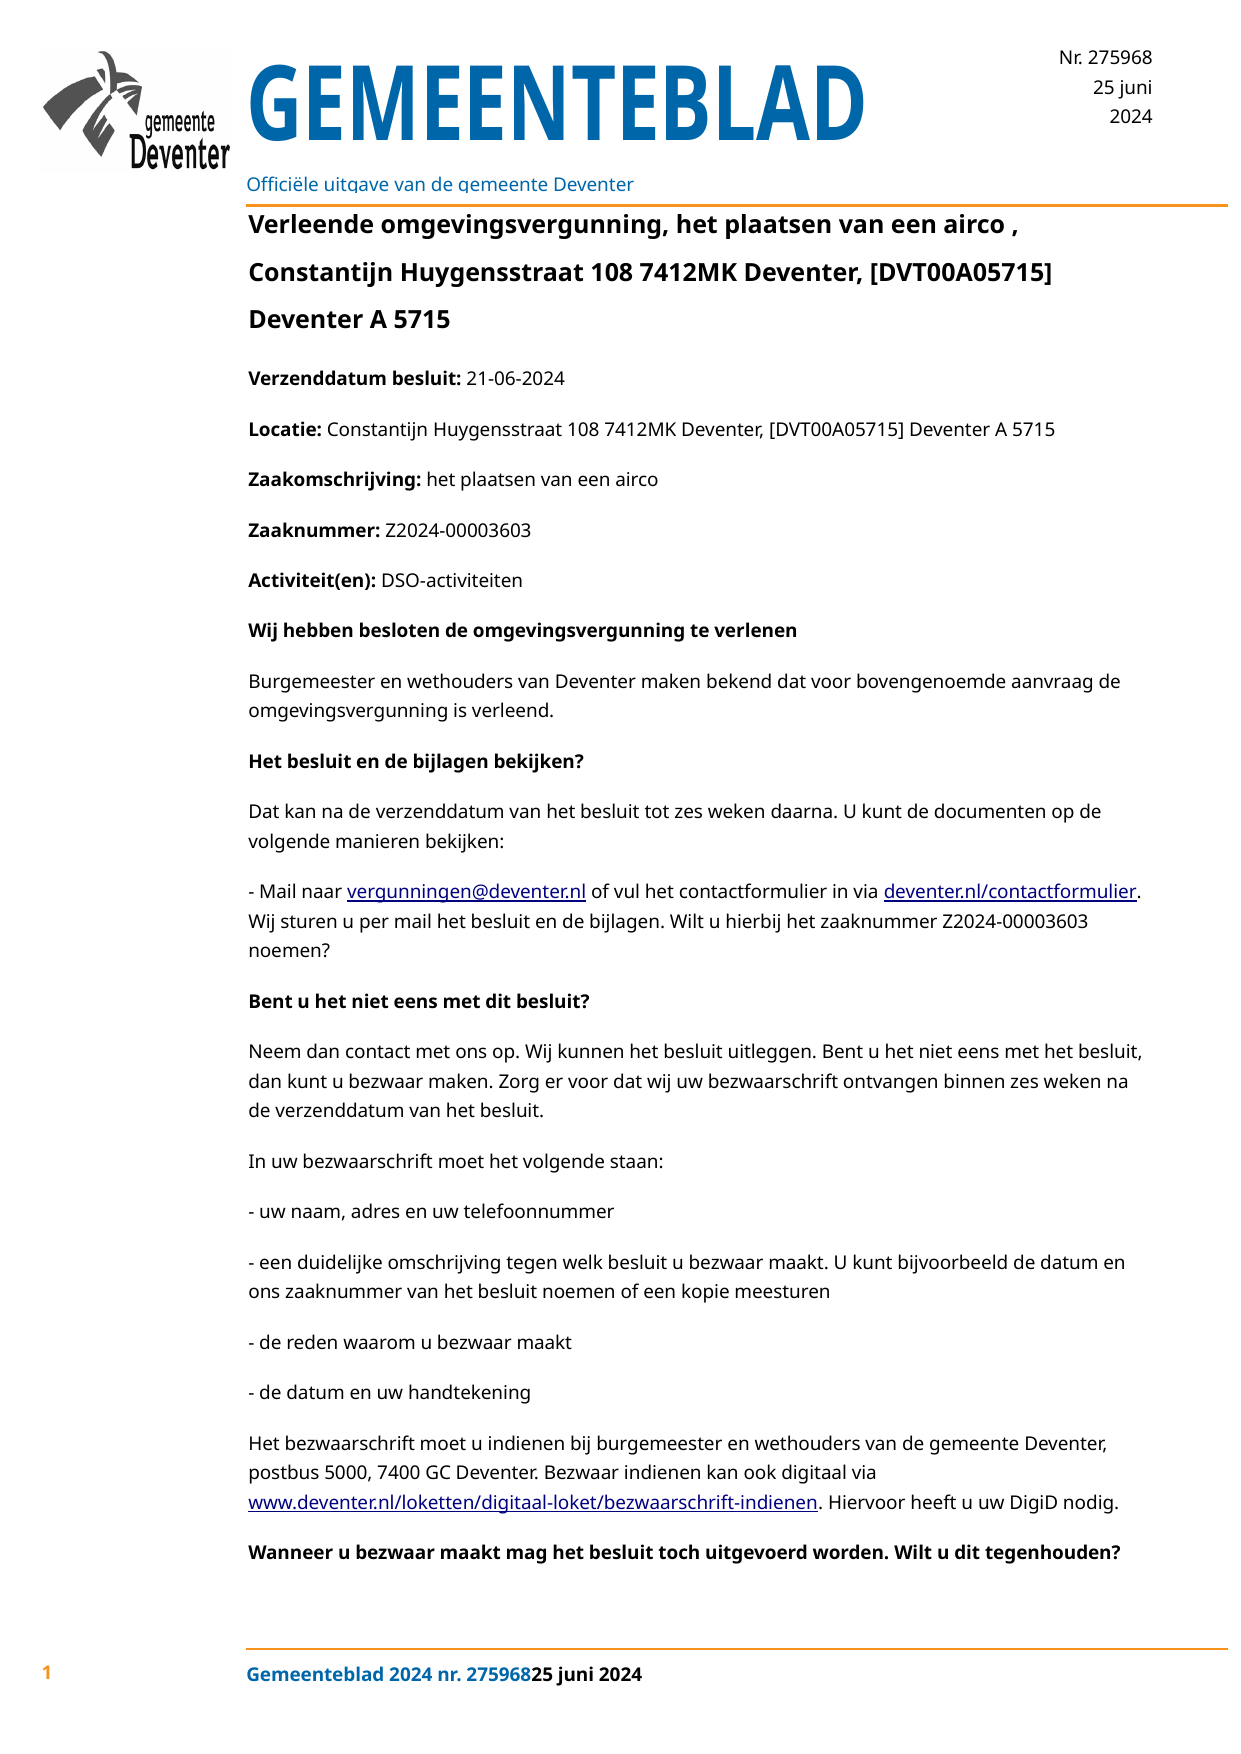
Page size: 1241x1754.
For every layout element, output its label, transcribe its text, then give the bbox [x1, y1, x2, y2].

text Verzenddatum besluit: 21-06-2024 [248, 366, 1152, 391]
text Dat kan na de verzenddatum van het besluit tot zes weken daarna. U kunt de documenten op de volgende manieren bekijken: [248, 798, 1152, 854]
text Neem dan contact met ons op. Wij kunnen het besluit uitleggen. Bent u het niet eens met het besluit, dan kunt u bezwaar maken. Zorg er voor dat wij uw bezwaarschrift ontvangen binnen zes weken na de verzenddatum van het besluit. [248, 1038, 1152, 1123]
text Activiteit(en): DSO-activiteiten [248, 567, 1152, 593]
text - uw naam, adres en uw telefoonnummer [248, 1198, 1152, 1224]
text - een duidelijke omschrijving tegen welk besluit u bezwaar maakt. U kunt bijvoorbeeld de datum en ons zaaknummer van het besluit noemen of een kopie meesturen [248, 1249, 1152, 1304]
text Wij hebben besloten de omgevingsvergunning te verlenen [248, 618, 1152, 643]
text - Mail naar vergunningen@deventer.nl of vul het contactformulier in via deventer.nl/contactformulier. Wij sturen u per mail het besluit en de bijlagen. Wilt u hierbij het zaaknummer Z2024-00003603 noemen? [248, 878, 1152, 963]
text - de reden waarom u bezwaar maakt [248, 1329, 1152, 1354]
text Burgemeester en wethouders van Deventer maken bekend dat voor bovengenoemde aanvraag de omgevingsvergunning is verleend. [248, 668, 1152, 723]
text Locatie: Constantijn Huygensstraat 108 7412MK Deventer, [DVT00A05715] Deventer A 5715 [248, 416, 1152, 442]
text Verleende omgevingsvergunning, het plaatsen van een airco , Constantijn Huygensstraat 108 7412MK Deventer, [DVT00A05715] Deventer A 5715 [248, 207, 1152, 336]
text - de datum en uw handtekening [248, 1379, 1152, 1405]
text Wanneer u bezwaar maakt mag het besluit toch uitgevoerd worden. Wilt u dit tegenhouden? [248, 1539, 1152, 1565]
text Zaakomschrijving: het plaatsen van een airco [248, 466, 1152, 492]
picture [41, 47, 231, 172]
text In uw bezwaarschrift moet het volgende staan: [248, 1148, 1152, 1174]
text Het bezwaarschrift moet u indienen bij burgemeester en wethouders van de gemeente Deventer, postbus 5000, 7400 GC Deventer. Bezwaar indienen kan ook digitaal via www.deventer.nl/loketten/digitaal-loket/bezwaarschrift-indienen. Hiervoor heeft u uw DigiD nodig. [248, 1430, 1152, 1514]
text Het besluit en de bijlagen bekijken? [248, 748, 1152, 774]
text Zaaknummer: Z2024-00003603 [248, 517, 1152, 542]
text Bent u het niet eens met dit besluit? [248, 988, 1152, 1014]
